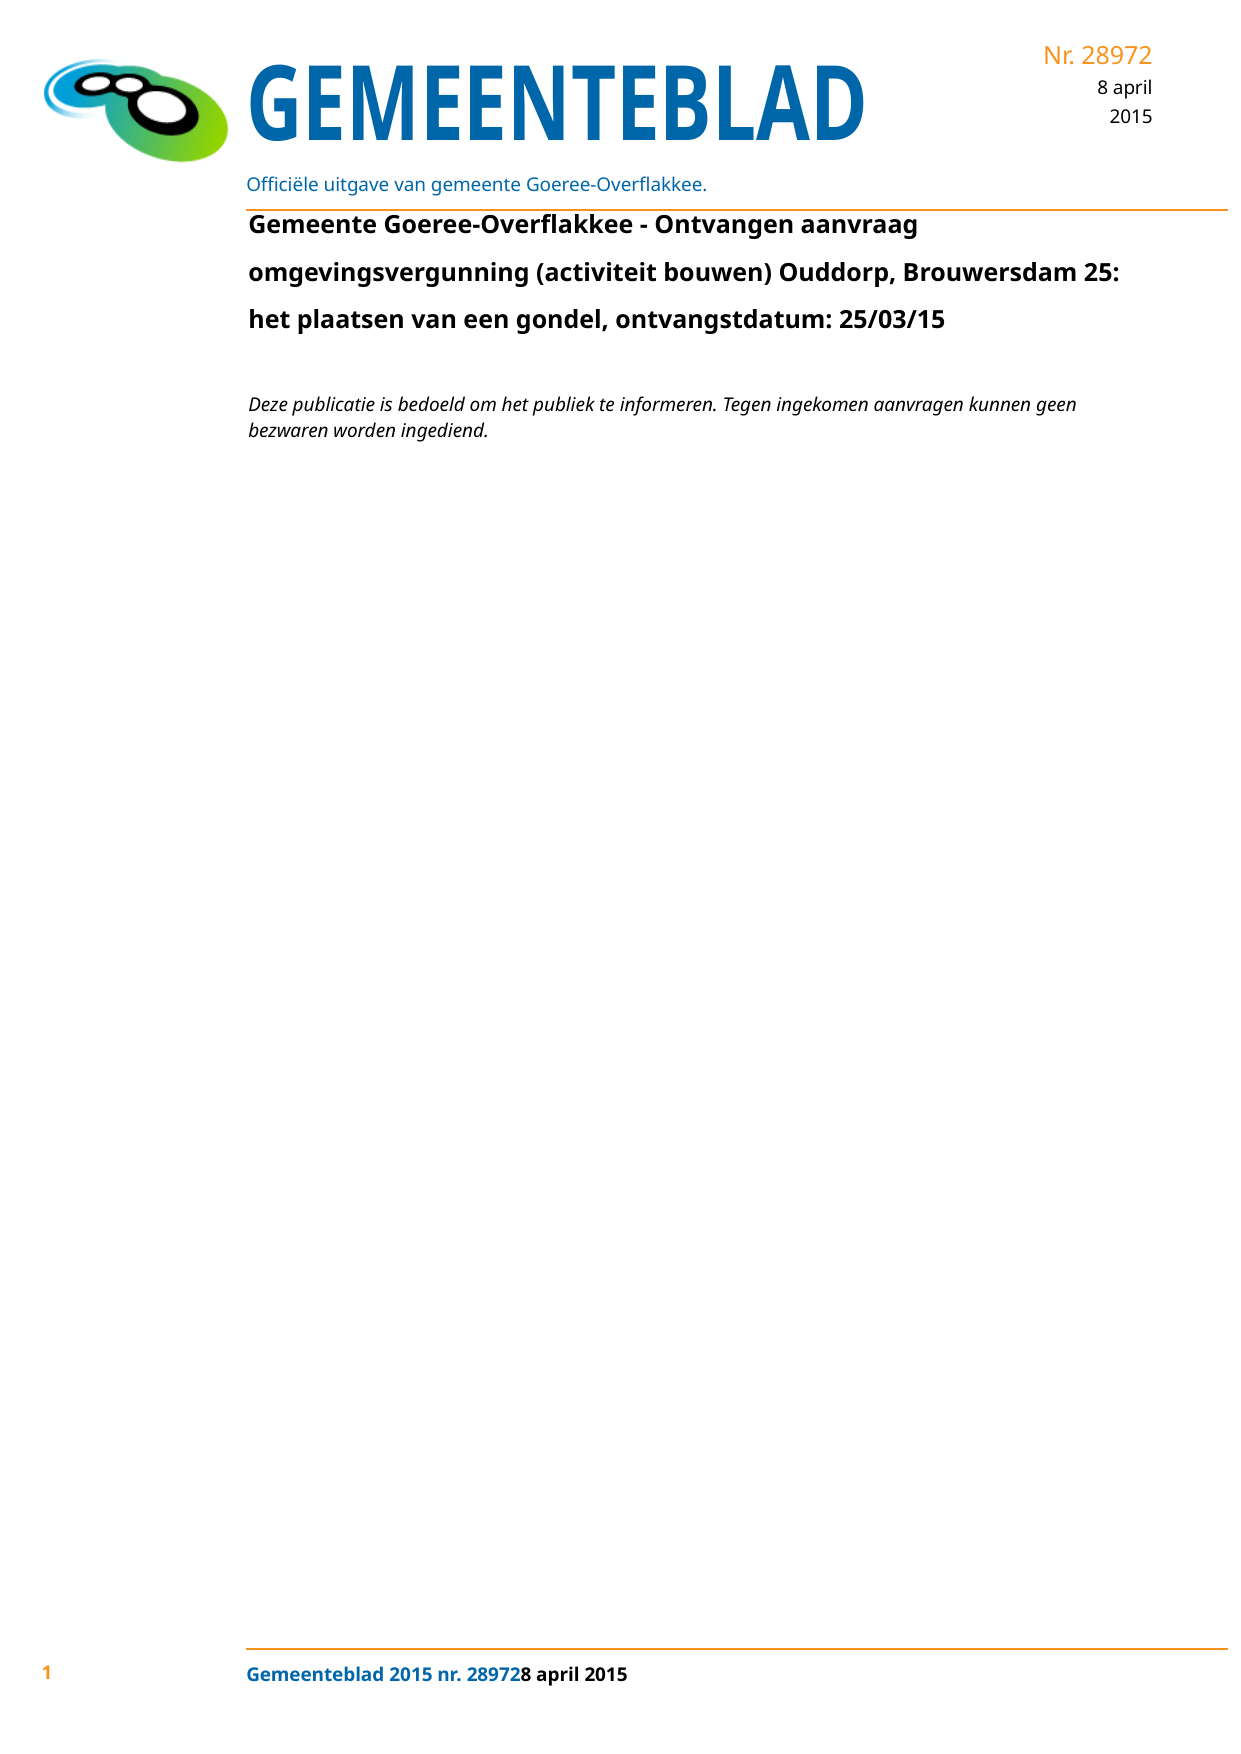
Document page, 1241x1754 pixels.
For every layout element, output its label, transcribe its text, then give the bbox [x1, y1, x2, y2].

picture [41, 47, 231, 172]
text Gemeente Goeree-Overflakkee - Ontvangen aanvraag omgevingsvergunning (activiteit bouwen) Ouddorp, Brouwersdam 25: het plaatsen van een gondel, ontvangstdatum: 25/03/15 [248, 211, 1152, 336]
text Deze publicatie is bedoeld om het publiek te informeren. Tegen ingekomen aanvragen kunnen geen bezwaren worden ingediend. [248, 391, 1152, 443]
